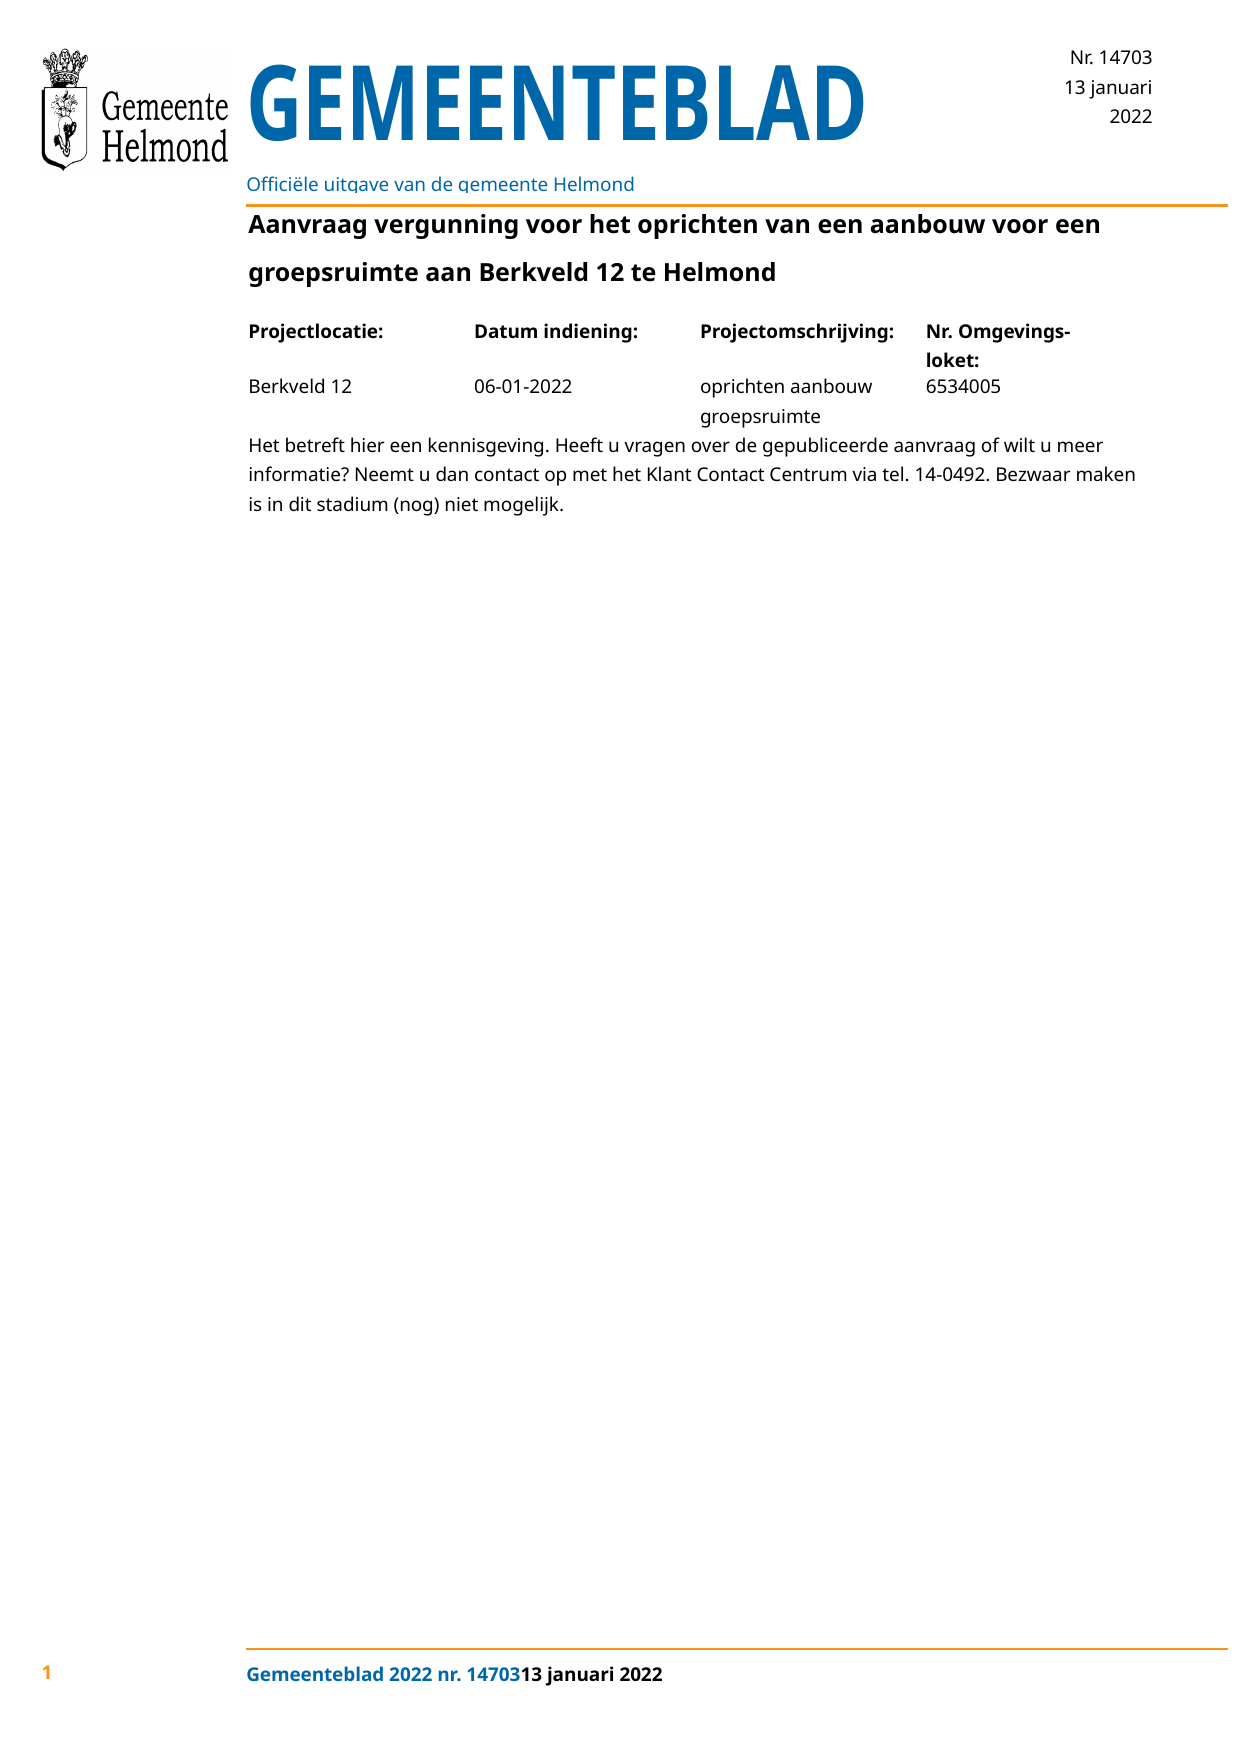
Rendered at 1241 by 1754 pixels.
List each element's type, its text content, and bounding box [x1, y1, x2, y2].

table_header Nr. Omgevings- loket: [926, 318, 1152, 373]
table_header Projectlocatie: [248, 318, 474, 373]
table_cell 06-01-2022 [474, 373, 700, 429]
text Aanvraag vergunning voor het oprichten van een aanbouw voor een groepsruimte aan Berkveld 12 te Helmond [248, 207, 1152, 288]
table_cell oprichten aanbouw groepsruimte [700, 373, 926, 429]
table_cell Berkveld 12 [248, 373, 474, 429]
text Het betreft hier een kennisgeving. Heeft u vragen over de gepubliceerde aanvraag of wilt u meer informatie? Neemt u dan contact op met het Klant Contact Centrum via tel. 14-0492. Bezwaar maken is in dit stadium (nog) niet mogelijk. [248, 432, 1152, 517]
table_cell 6534005 [926, 373, 1152, 429]
table_header Projectomschrijving: [700, 318, 926, 373]
table_header Datum indiening: [474, 318, 700, 373]
picture [41, 47, 231, 172]
